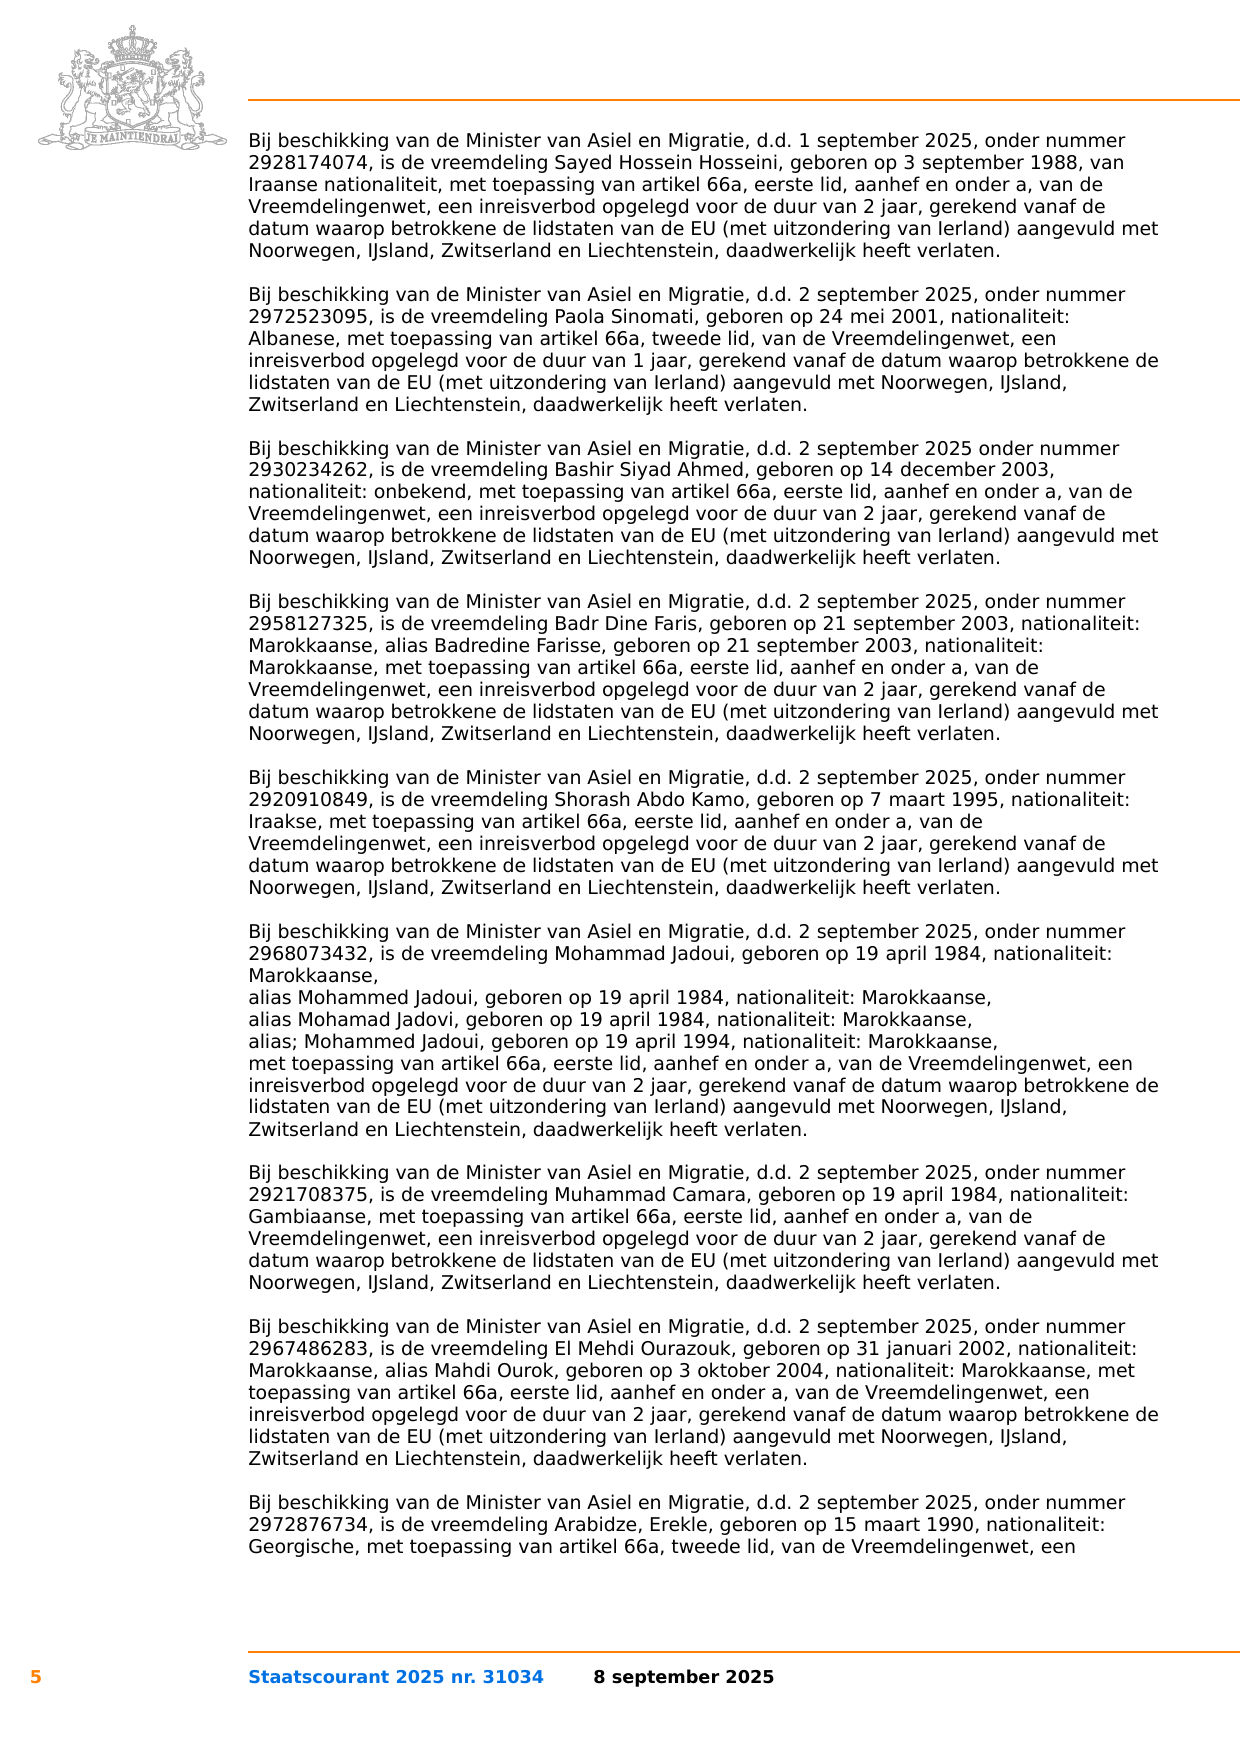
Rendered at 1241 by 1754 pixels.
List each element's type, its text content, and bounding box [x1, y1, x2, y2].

text Bij beschikking van de Minister van Asiel en Migratie, d.d. 2 september 2025, onder nummer 2968073432, is de vreemdeling Mohammad Jadoui, geboren op 19 april 1984, nationaliteit: Marokkaanse, [248, 921, 1163, 987]
picture [38, 25, 227, 150]
text Bij beschikking van de Minister van Asiel en Migratie, d.d. 2 september 2025, onder nummer 2972523095, is de vreemdeling Paola Sinomati, geboren op 24 mei 2001, nationaliteit: Albanese, met toepassing van artikel 66a, tweede lid, van de Vreemdelingenwet, een inreisverbod opgelegd voor de duur van 1 jaar, gerekend vanaf de datum waarop betrokkene de lidstaten van de EU (met uitzondering van Ierland) aangevuld met Noorwegen, IJsland, Zwitserland en Liechtenstein, daadwerkelijk heeft verlaten. [248, 284, 1163, 416]
text Bij beschikking van de Minister van Asiel en Migratie, d.d. 2 september 2025, onder nummer 2920910849, is de vreemdeling Shorash Abdo Kamo, geboren op 7 maart 1995, nationaliteit: Iraakse, met toepassing van artikel 66a, eerste lid, aanhef en onder a, van de Vreemdelingenwet, een inreisverbod opgelegd voor de duur van 2 jaar, gerekend vanaf de datum waarop betrokkene de lidstaten van de EU (met uitzondering van Ierland) aangevuld met Noorwegen, IJsland, Zwitserland en Liechtenstein, daadwerkelijk heeft verlaten. [248, 767, 1163, 899]
text Bij beschikking van de Minister van Asiel en Migratie, d.d. 2 september 2025, onder nummer 2958127325, is de vreemdeling Badr Dine Faris, geboren op 21 september 2003, nationaliteit: Marokkaanse, alias Badredine Farisse, geboren op 21 september 2003, nationaliteit: Marokkaanse, met toepassing van artikel 66a, eerste lid, aanhef en onder a, van de Vreemdelingenwet, een inreisverbod opgelegd voor de duur van 2 jaar, gerekend vanaf de datum waarop betrokkene de lidstaten van de EU (met uitzondering van Ierland) aangevuld met Noorwegen, IJsland, Zwitserland en Liechtenstein, daadwerkelijk heeft verlaten. [248, 591, 1163, 745]
text Bij beschikking van de Minister van Asiel en Migratie, d.d. 1 september 2025, onder nummer 2928174074, is de vreemdeling Sayed Hossein Hosseini, geboren op 3 september 1988, van Iraanse nationaliteit, met toepassing van artikel 66a, eerste lid, aanhef en onder a, van de Vreemdelingenwet, een inreisverbod opgelegd voor de duur van 2 jaar, gerekend vanaf de datum waarop betrokkene de lidstaten van de EU (met uitzondering van Ierland) aangevuld met Noorwegen, IJsland, Zwitserland en Liechtenstein, daadwerkelijk heeft verlaten. [248, 130, 1163, 262]
text met toepassing van artikel 66a, eerste lid, aanhef en onder a, van de Vreemdelingenwet, een inreisverbod opgelegd voor de duur van 2 jaar, gerekend vanaf de datum waarop betrokkene de lidstaten van de EU (met uitzondering van Ierland) aangevuld met Noorwegen, IJsland, Zwitserland en Liechtenstein, daadwerkelijk heeft verlaten. [248, 1052, 1163, 1140]
text alias; Mohammed Jadoui, geboren op 19 april 1994, nationaliteit: Marokkaanse, [248, 1031, 1163, 1052]
text alias Mohammed Jadoui, geboren op 19 april 1984, nationaliteit: Marokkaanse, [248, 987, 1163, 1008]
text alias Mohamad Jadovi, geboren op 19 april 1984, nationaliteit: Marokkaanse, [248, 1008, 1163, 1031]
text Bij beschikking van de Minister van Asiel en Migratie, d.d. 2 september 2025, onder nummer 2972876734, is de vreemdeling Arabidze, Erekle, geboren op 15 maart 1990, nationaliteit: Georgische, met toepassing van artikel 66a, tweede lid, van de Vreemdelingenwet, een [248, 1492, 1163, 1558]
text Bij beschikking van de Minister van Asiel en Migratie, d.d. 2 september 2025 onder nummer 2930234262, is de vreemdeling Bashir Siyad Ahmed, geboren op 14 december 2003, nationaliteit: onbekend, met toepassing van artikel 66a, eerste lid, aanhef en onder a, van de Vreemdelingenwet, een inreisverbod opgelegd voor de duur van 2 jaar, gerekend vanaf de datum waarop betrokkene de lidstaten van de EU (met uitzondering van Ierland) aangevuld met Noorwegen, IJsland, Zwitserland en Liechtenstein, daadwerkelijk heeft verlaten. [248, 437, 1163, 569]
text Bij beschikking van de Minister van Asiel en Migratie, d.d. 2 september 2025, onder nummer 2967486283, is de vreemdeling El Mehdi Ourazouk, geboren op 31 januari 2002, nationaliteit: Marokkaanse, alias Mahdi Ourok, geboren op 3 oktober 2004, nationaliteit: Marokkaanse, met toepassing van artikel 66a, eerste lid, aanhef en onder a, van de Vreemdelingenwet, een inreisverbod opgelegd voor de duur van 2 jaar, gerekend vanaf de datum waarop betrokkene de lidstaten van de EU (met uitzondering van Ierland) aangevuld met Noorwegen, IJsland, Zwitserland en Liechtenstein, daadwerkelijk heeft verlaten. [248, 1316, 1163, 1470]
text Bij beschikking van de Minister van Asiel en Migratie, d.d. 2 september 2025, onder nummer 2921708375, is de vreemdeling Muhammad Camara, geboren op 19 april 1984, nationaliteit: Gambiaanse, met toepassing van artikel 66a, eerste lid, aanhef en onder a, van de Vreemdelingenwet, een inreisverbod opgelegd voor de duur van 2 jaar, gerekend vanaf de datum waarop betrokkene de lidstaten van de EU (met uitzondering van Ierland) aangevuld met Noorwegen, IJsland, Zwitserland en Liechtenstein, daadwerkelijk heeft verlaten. [248, 1162, 1163, 1294]
